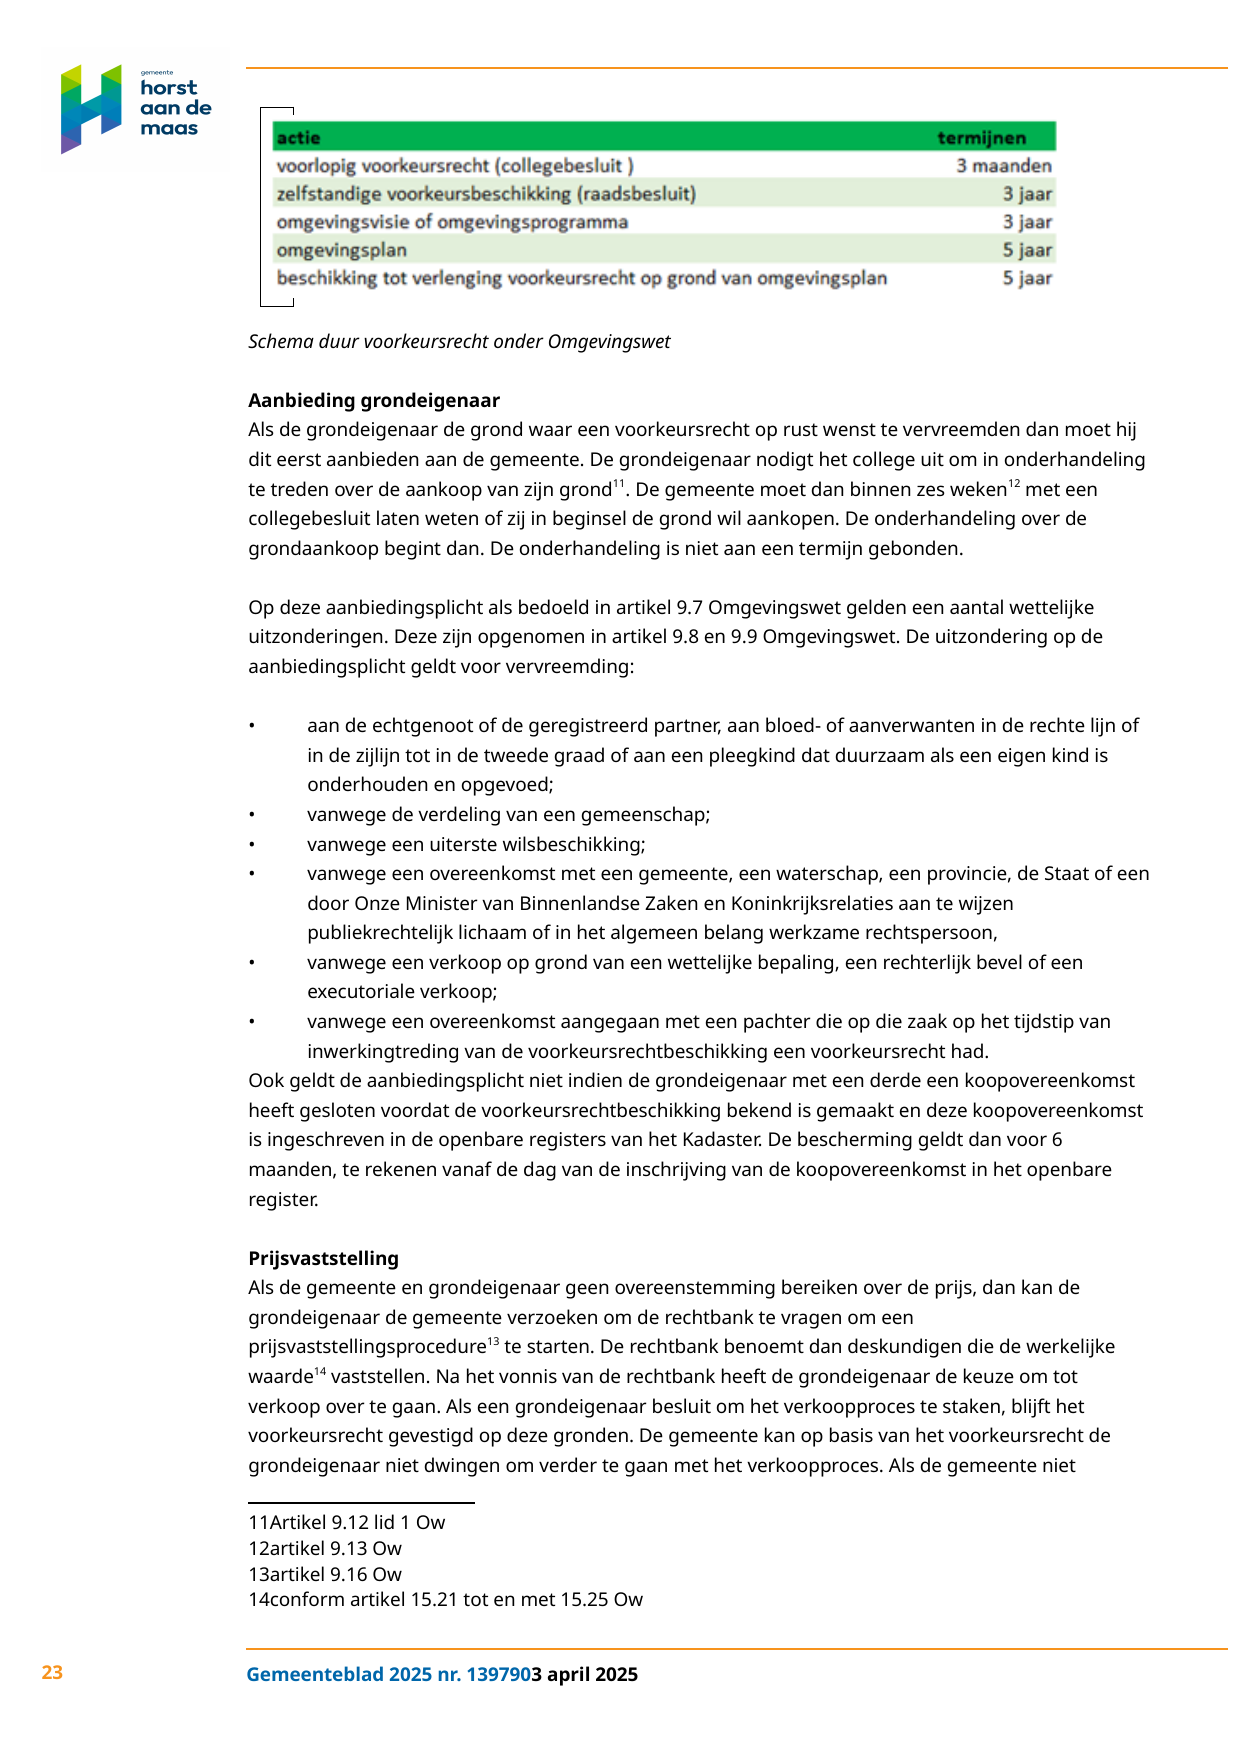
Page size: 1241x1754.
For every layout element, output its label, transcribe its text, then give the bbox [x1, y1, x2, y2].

list vanwege een uiterste wilsbeschikking; [248, 831, 1152, 856]
list aan de echtgenoot of de geregistreerd partner, aan bloed- of aanverwanten in de rechte lijn of in de zijlijn tot in de tweede graad of aan een pleegkind dat duurzaam als een eigen kind is onderhouden en opgevoed; [248, 712, 1152, 797]
text Ook geldt de aanbiedingsplicht niet indien de grondeigenaar met een derde een koopovereenkomst heeft gesloten voordat de voorkeursrechtbeschikking bekend is gemaakt en deze koopovereenkomst is ingeschreven in de openbare registers van het Kadaster. De bescherming geldt dan voor 6 maanden, te rekenen vanaf de dag van de inschrijving van de koopovereenkomst in het openbare register. [248, 1067, 1152, 1211]
text conform artikel 15.21 tot en met 15.25 Ow [248, 1586, 1152, 1612]
text Op deze aanbiedingsplicht als bedoeld in artikel 9.7 Omgevingswet gelden een aantal wettelijke uitzonderingen. Deze zijn opgenomen in artikel 9.8 en 9.9 Omgevingswet. De uitzondering op de aanbiedingsplicht geldt voor vervreemding: [248, 594, 1152, 679]
list vanwege een verkoop op grond van een wettelijke bepaling, een rechterlijk bevel of een executoriale verkoop; [248, 949, 1152, 1004]
list vanwege een overeenkomst aangegaan met een pachter die op die zaak op het tijdstip van inwerkingtreding van de voorkeursrechtbeschikking een voorkeursrecht had. [248, 1008, 1152, 1063]
text artikel 9.13 Ow [248, 1535, 1152, 1561]
text Prijsvaststelling [248, 1245, 1152, 1271]
list vanwege een overeenkomst met een gemeente, een waterschap, een provincie, de Staat of een door Onze Minister van Binnenlandse Zaken en Koninkrijksrelaties aan te wijzen publiekrechtelijk lichaam of in het algemeen belang werkzame rechtspersoon, [248, 860, 1152, 945]
text Als de grondeigenaar de grond waar een voorkeursrecht op rust wenst te vervreemden dan moet hij dit eerst aanbieden aan de gemeente. De grondeigenaar nodigt het college uit om in onderhandeling te treden over de aankoop van zijn grond. De gemeente moet dan binnen zes weken met een collegebesluit laten weten of zij in beginsel de grond wil aankopen. De onderhandeling over de grondaankoop begint dan. De onderhandeling is niet aan een termijn gebonden. [248, 417, 1152, 561]
picture [268, 115, 1067, 298]
text Als de gemeente en grondeigenaar geen overeenstemming bereiken over de prijs, dan kan de grondeigenaar de gemeente verzoeken om de rechtbank te vragen om een prijsvaststellingsprocedure te starten. De rechtbank benoemt dan deskundigen die de werkelijke waarde vaststellen. Na het vonnis van de rechtbank heeft de grondeigenaar de keuze om tot verkoop over te gaan. Als een grondeigenaar besluit om het verkoopproces te staken, blijft het voorkeursrecht gevestigd op deze gronden. De gemeente kan op basis van het voorkeursrecht de grondeigenaar niet dwingen om verder te gaan met het verkoopproces. Als de gemeente niet [248, 1274, 1152, 1478]
list vanwege de verdeling van een gemeenschap; [248, 801, 1152, 827]
text Aanbieding grondeigenaar [248, 387, 1152, 413]
text Schema duur voorkeursrecht onder Omgevingswet [248, 328, 1152, 353]
text artikel 9.16 Ow [248, 1561, 1152, 1586]
picture [41, 47, 231, 172]
text Artikel 9.12 lid 1 Ow [248, 1509, 1152, 1535]
